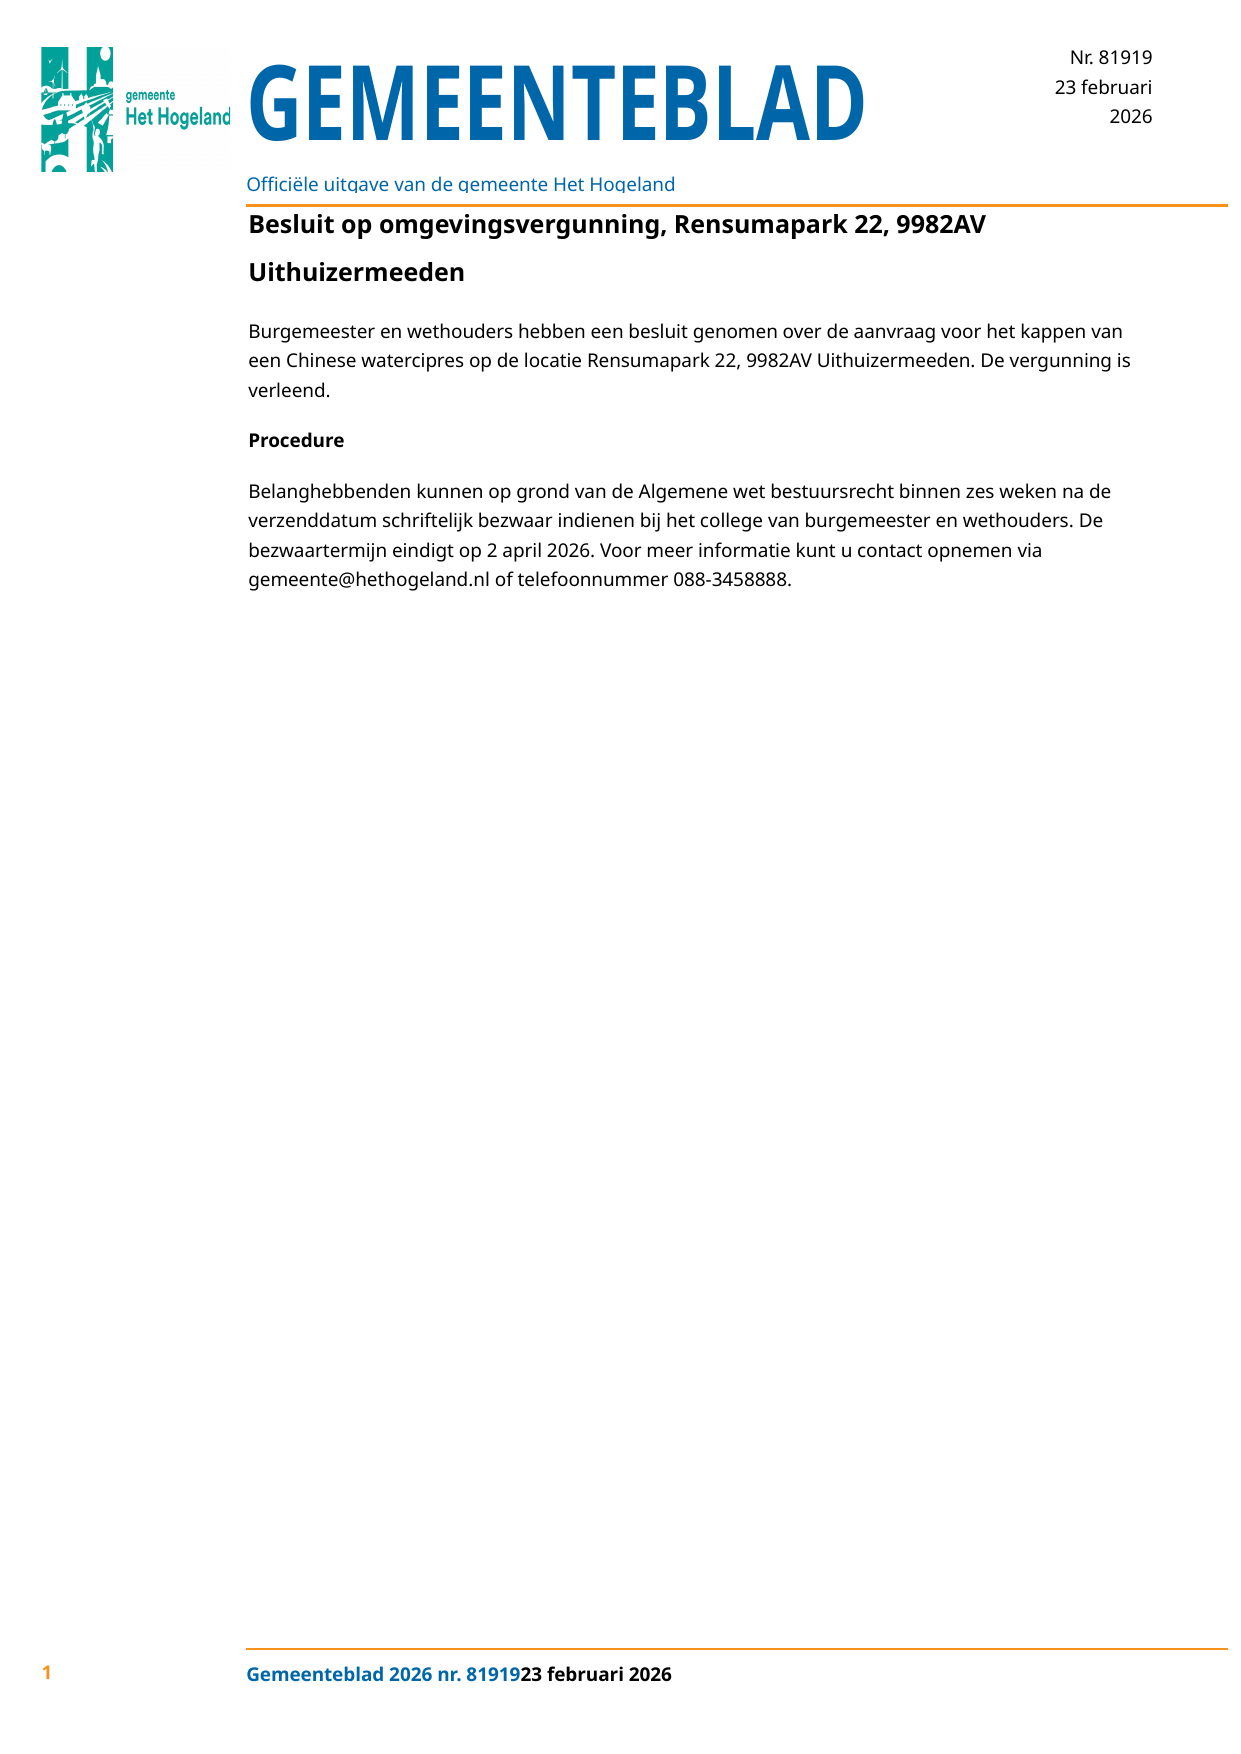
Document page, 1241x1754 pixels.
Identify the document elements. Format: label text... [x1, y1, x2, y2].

text Burgemeester en wethouders hebben een besluit genomen over de aanvraag voor het kappen van een Chinese watercipres op de locatie Rensumapark 22, 9982AV Uithuizermeeden. De vergunning is verleend. [248, 318, 1152, 403]
text Besluit op omgevingsvergunning, Rensumapark 22, 9982AV Uithuizermeeden [248, 207, 1152, 288]
picture [41, 47, 231, 172]
text Belanghebbenden kunnen op grond van de Algemene wet bestuursrecht binnen zes weken na de verzenddatum schriftelijk bezwaar indienen bij het college van burgemeester en wethouders. De bezwaartermijn eindigt op 2 april 2026. Voor meer informatie kunt u contact opnemen via gemeente@hethogeland.nl of telefoonnummer 088-3458888. [248, 478, 1152, 592]
text Procedure [248, 427, 1152, 453]
